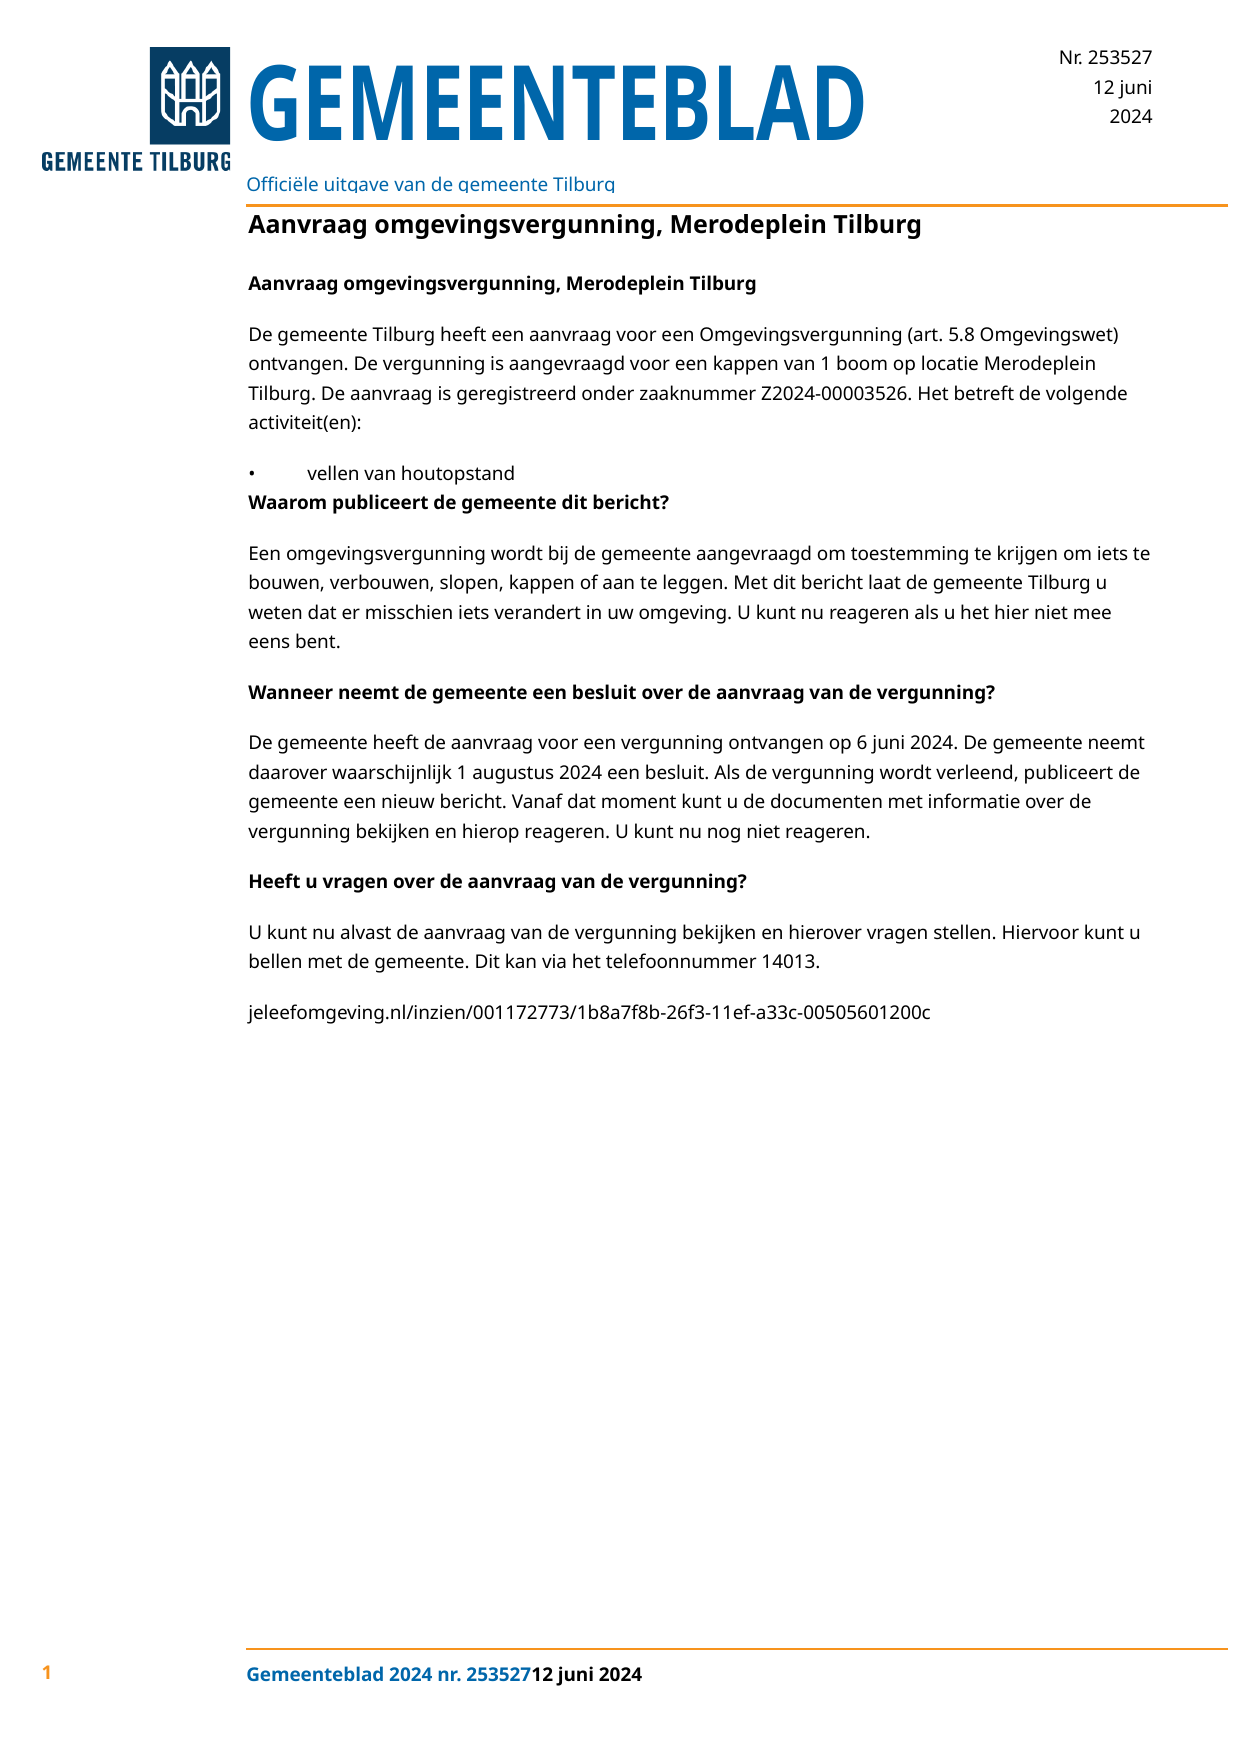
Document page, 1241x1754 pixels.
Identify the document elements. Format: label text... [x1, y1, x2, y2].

picture [41, 47, 231, 172]
text Aanvraag omgevingsvergunning, Merodeplein Tilburg [248, 270, 1152, 296]
text De gemeente Tilburg heeft een aanvraag voor een Omgevingsvergunning (art. 5.8 Omgevingswet) ontvangen. De vergunning is aangevraagd voor een kappen van 1 boom op locatie Merodeplein Tilburg. De aanvraag is geregistreerd onder zaaknummer Z2024-00003526. Het betreft de volgende activiteit(en): [248, 321, 1152, 435]
text Wanneer neemt de gemeente een besluit over de aanvraag van de vergunning? [248, 679, 1152, 705]
text De gemeente heeft de aanvraag voor een vergunning ontvangen op 6 juni 2024. De gemeente neemt daarover waarschijnlijk 1 augustus 2024 een besluit. Als de vergunning wordt verleend, publiceert de gemeente een nieuw bericht. Vanaf dat moment kunt u de documenten met informatie over de vergunning bekijken en hierop reageren. U kunt nu nog niet reageren. [248, 729, 1152, 844]
text jeleefomgeving.nl/inzien/001172773/1b8a7f8b-26f3-11ef-a33c-00505601200c [248, 999, 1152, 1025]
text U kunt nu alvast de aanvraag van de vergunning bekijken en hierover vragen stellen. Hiervoor kunt u bellen met de gemeente. Dit kan via het telefoonnummer 14013. [248, 919, 1152, 974]
text Aanvraag omgevingsvergunning, Merodeplein Tilburg [248, 207, 1152, 241]
text Een omgevingsvergunning wordt bij de gemeente aangevraagd om toestemming te krijgen om iets te bouwen, verbouwen, slopen, kappen of aan te leggen. Met dit bericht laat de gemeente Tilburg u weten dat er misschien iets verandert in uw omgeving. U kunt nu reageren als u het hier niet mee eens bent. [248, 540, 1152, 654]
list vellen van houtopstand [248, 460, 1152, 486]
text Waarom publiceert de gemeente dit bericht? [248, 489, 1152, 515]
text Heeft u vragen over de aanvraag van de vergunning? [248, 869, 1152, 894]
